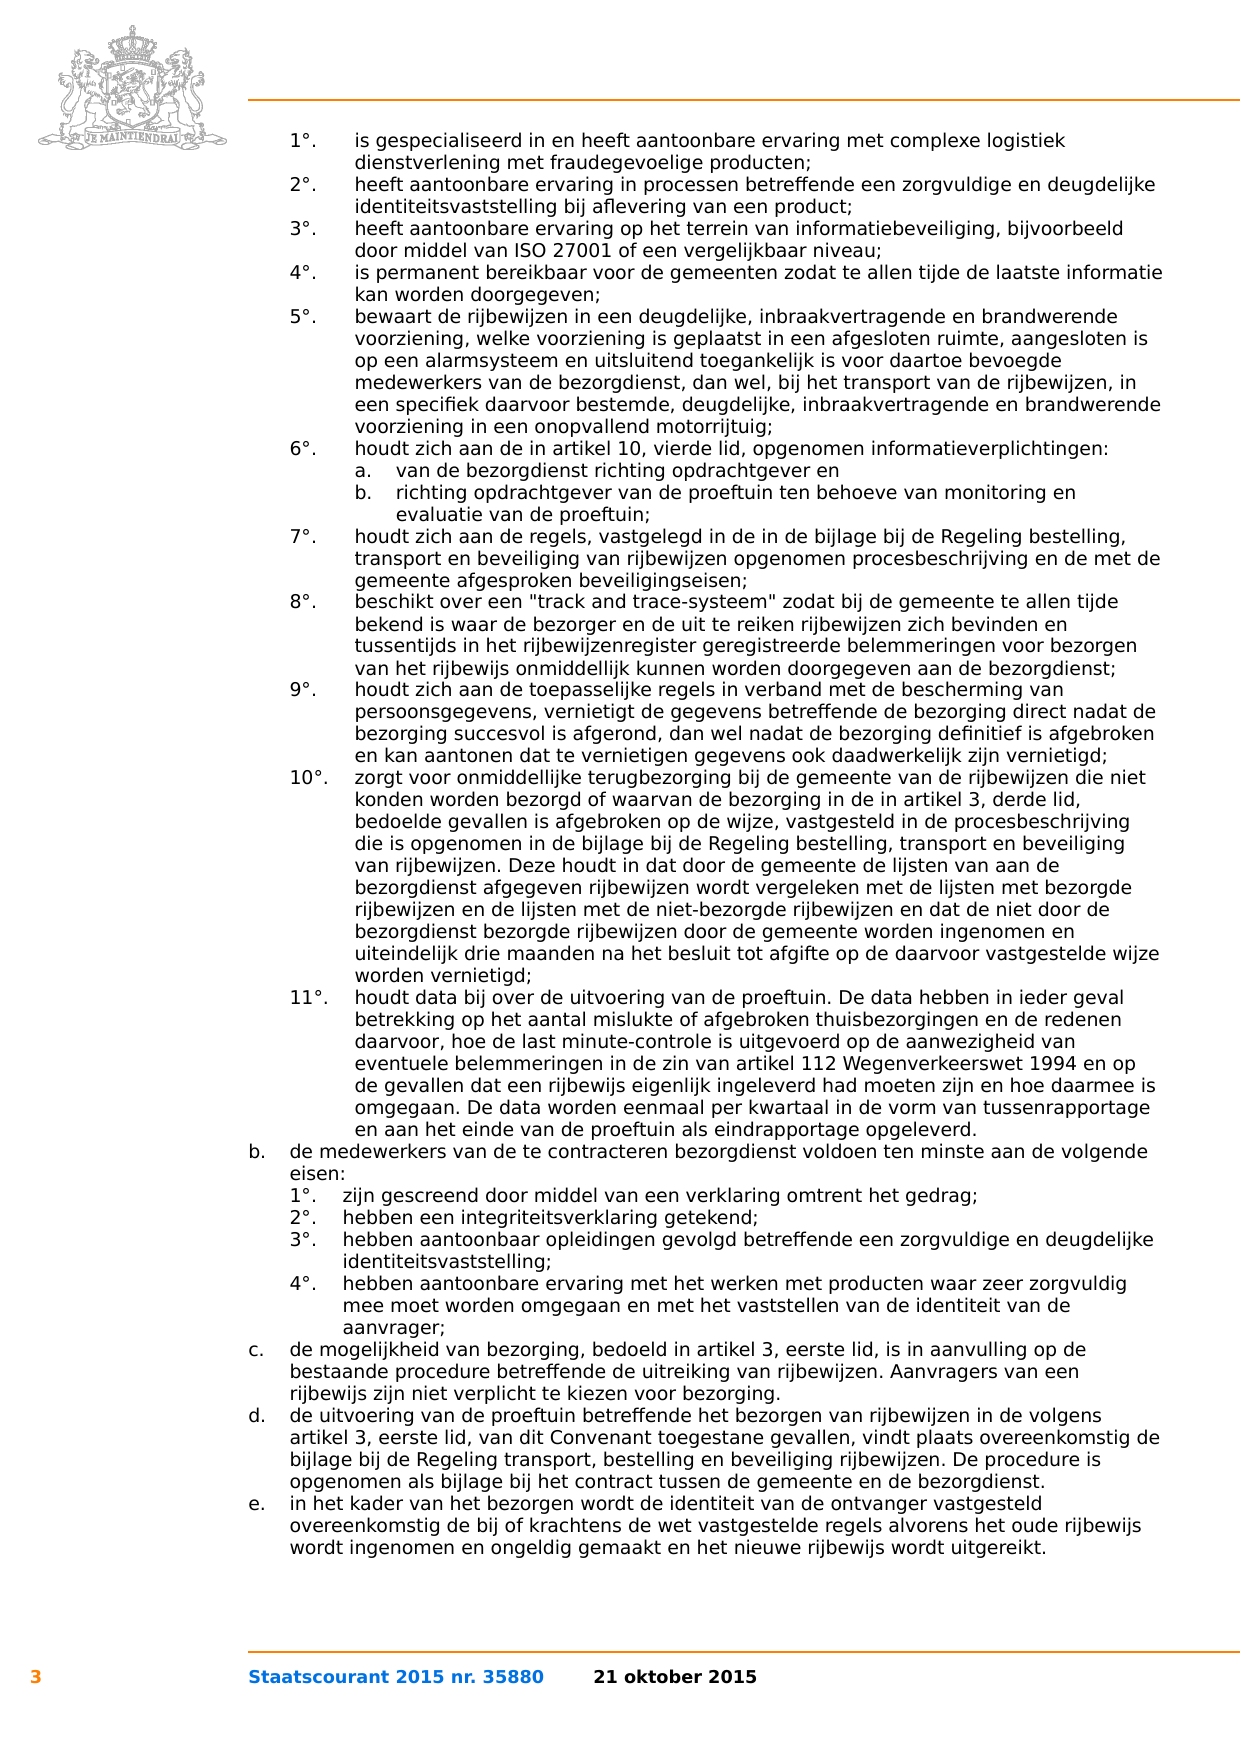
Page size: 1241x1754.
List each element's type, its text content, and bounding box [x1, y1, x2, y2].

text 3°. hebben aantoonbaar opleidingen gevolgd betreffende een zorgvuldige en deugdelijke identiteitsvaststelling; [289, 1229, 1163, 1273]
text 2°. heeft aantoonbare ervaring in processen betreffende een zorgvuldige en deugdelijke identiteitsvaststelling bij aflevering van een product; [289, 174, 1163, 218]
text c. de mogelijkheid van bezorging, bedoeld in artikel 3, eerste lid, is in aanvulling op de bestaande procedure betreffende de uitreiking van rijbewijzen. Aanvragers van een rijbewijs zijn niet verplicht te kiezen voor bezorging. [248, 1339, 1163, 1405]
text 9°. houdt zich aan de toepasselijke regels in verband met de bescherming van persoonsgegevens, vernietigt de gegevens betreffende de bezorging direct nadat de bezorging succesvol is afgerond, dan wel nadat de bezorging definitief is afgebroken en kan aantonen dat te vernietigen gegevens ook daadwerkelijk zijn vernietigd; [289, 679, 1163, 767]
text e. in het kader van het bezorgen wordt de identiteit van de ontvanger vastgesteld overeenkomstig de bij of krachtens de wet vastgestelde regels alvorens het oude rijbewijs wordt ingenomen en ongeldig gemaakt en het nieuwe rijbewijs wordt uitgereikt. [248, 1493, 1163, 1558]
text 3°. heeft aantoonbare ervaring op het terrein van informatiebeveiliging, bijvoorbeeld door middel van ISO 27001 of een vergelijkbaar niveau; [289, 218, 1163, 262]
text 7°. houdt zich aan de regels, vastgelegd in de in de bijlage bij de Regeling bestelling, transport en beveiliging van rijbewijzen opgenomen procesbeschrijving en de met de gemeente afgesproken beveiligingseisen; [289, 526, 1163, 591]
text 4°. hebben aantoonbare ervaring met het werken met producten waar zeer zorgvuldig mee moet worden omgegaan en met het vaststellen van de identiteit van de aanvrager; [289, 1273, 1163, 1339]
text 1°. zijn gescreend door middel van een verklaring omtrent het gedrag; [289, 1185, 1163, 1207]
text 8°. beschikt over een "track and trace-systeem" zodat bij de gemeente te allen tijde bekend is waar de bezorger en de uit te reiken rijbewijzen zich bevinden en tussentijds in het rijbewijzenregister geregistreerde belemmeringen voor bezorgen van het rijbewijs onmiddellijk kunnen worden doorgegeven aan de bezorgdienst; [289, 591, 1163, 679]
text d. de uitvoering van de proeftuin betreffende het bezorgen van rijbewijzen in de volgens artikel 3, eerste lid, van dit Convenant toegestane gevallen, vindt plaats overeenkomstig de bijlage bij de Regeling transport, bestelling en beveiliging rijbewijzen. De procedure is opgenomen als bijlage bij het contract tussen de gemeente en de bezorgdienst. [248, 1405, 1163, 1493]
text b. de medewerkers van de te contracteren bezorgdienst voldoen ten minste aan de volgende eisen: [248, 1141, 1163, 1185]
text 1°. is gespecialiseerd in en heeft aantoonbare ervaring met complexe logistiek dienstverlening met fraudegevoelige producten; [289, 130, 1163, 174]
text 5°. bewaart de rijbewijzen in een deugdelijke, inbraakvertragende en brandwerende voorziening, welke voorziening is geplaatst in een afgesloten ruimte, aangesloten is op een alarmsysteem en uitsluitend toegankelijk is voor daartoe bevoegde medewerkers van de bezorgdienst, dan wel, bij het transport van de rijbewijzen, in een specifiek daarvoor bestemde, deugdelijke, inbraakvertragende en brandwerende voorziening in een onopvallend motorrijtuig; [289, 306, 1163, 438]
text 2°. hebben een integriteitsverklaring getekend; [289, 1207, 1163, 1229]
text 6°. houdt zich aan de in artikel 10, vierde lid, opgenomen informatieverplichtingen: [289, 438, 1163, 459]
text 4°. is permanent bereikbaar voor de gemeenten zodat te allen tijde de laatste informatie kan worden doorgegeven; [289, 262, 1163, 306]
text b. richting opdrachtgever van de proeftuin ten behoeve van monitoring en evaluatie van de proeftuin; [354, 482, 1163, 526]
text a. van de bezorgdienst richting opdrachtgever en [354, 459, 1163, 482]
picture [38, 25, 227, 150]
text 10°. zorgt voor onmiddellijke terugbezorging bij de gemeente van de rijbewijzen die niet konden worden bezorgd of waarvan de bezorging in de in artikel 3, derde lid, bedoelde gevallen is afgebroken op de wijze, vastgesteld in de procesbeschrijving die is opgenomen in de bijlage bij de Regeling bestelling, transport en beveiliging van rijbewijzen. Deze houdt in dat door de gemeente de lijsten van aan de bezorgdienst afgegeven rijbewijzen wordt vergeleken met de lijsten met bezorgde rijbewijzen en de lijsten met de niet-bezorgde rijbewijzen en dat de niet door de bezorgdienst bezorgde rijbewijzen door de gemeente worden ingenomen en uiteindelijk drie maanden na het besluit tot afgifte op de daarvoor vastgestelde wijze worden vernietigd; [289, 767, 1163, 987]
text 11°. houdt data bij over de uitvoering van de proeftuin. De data hebben in ieder geval betrekking op het aantal mislukte of afgebroken thuisbezorgingen en de redenen daarvoor, hoe de last minute-controle is uitgevoerd op de aanwezigheid van eventuele belemmeringen in de zin van artikel 112 Wegenverkeerswet 1994 en op de gevallen dat een rijbewijs eigenlijk ingeleverd had moeten zijn en hoe daarmee is omgegaan. De data worden eenmaal per kwartaal in de vorm van tussenrapportage en aan het einde van de proeftuin als eindrapportage opgeleverd. [289, 987, 1163, 1141]
